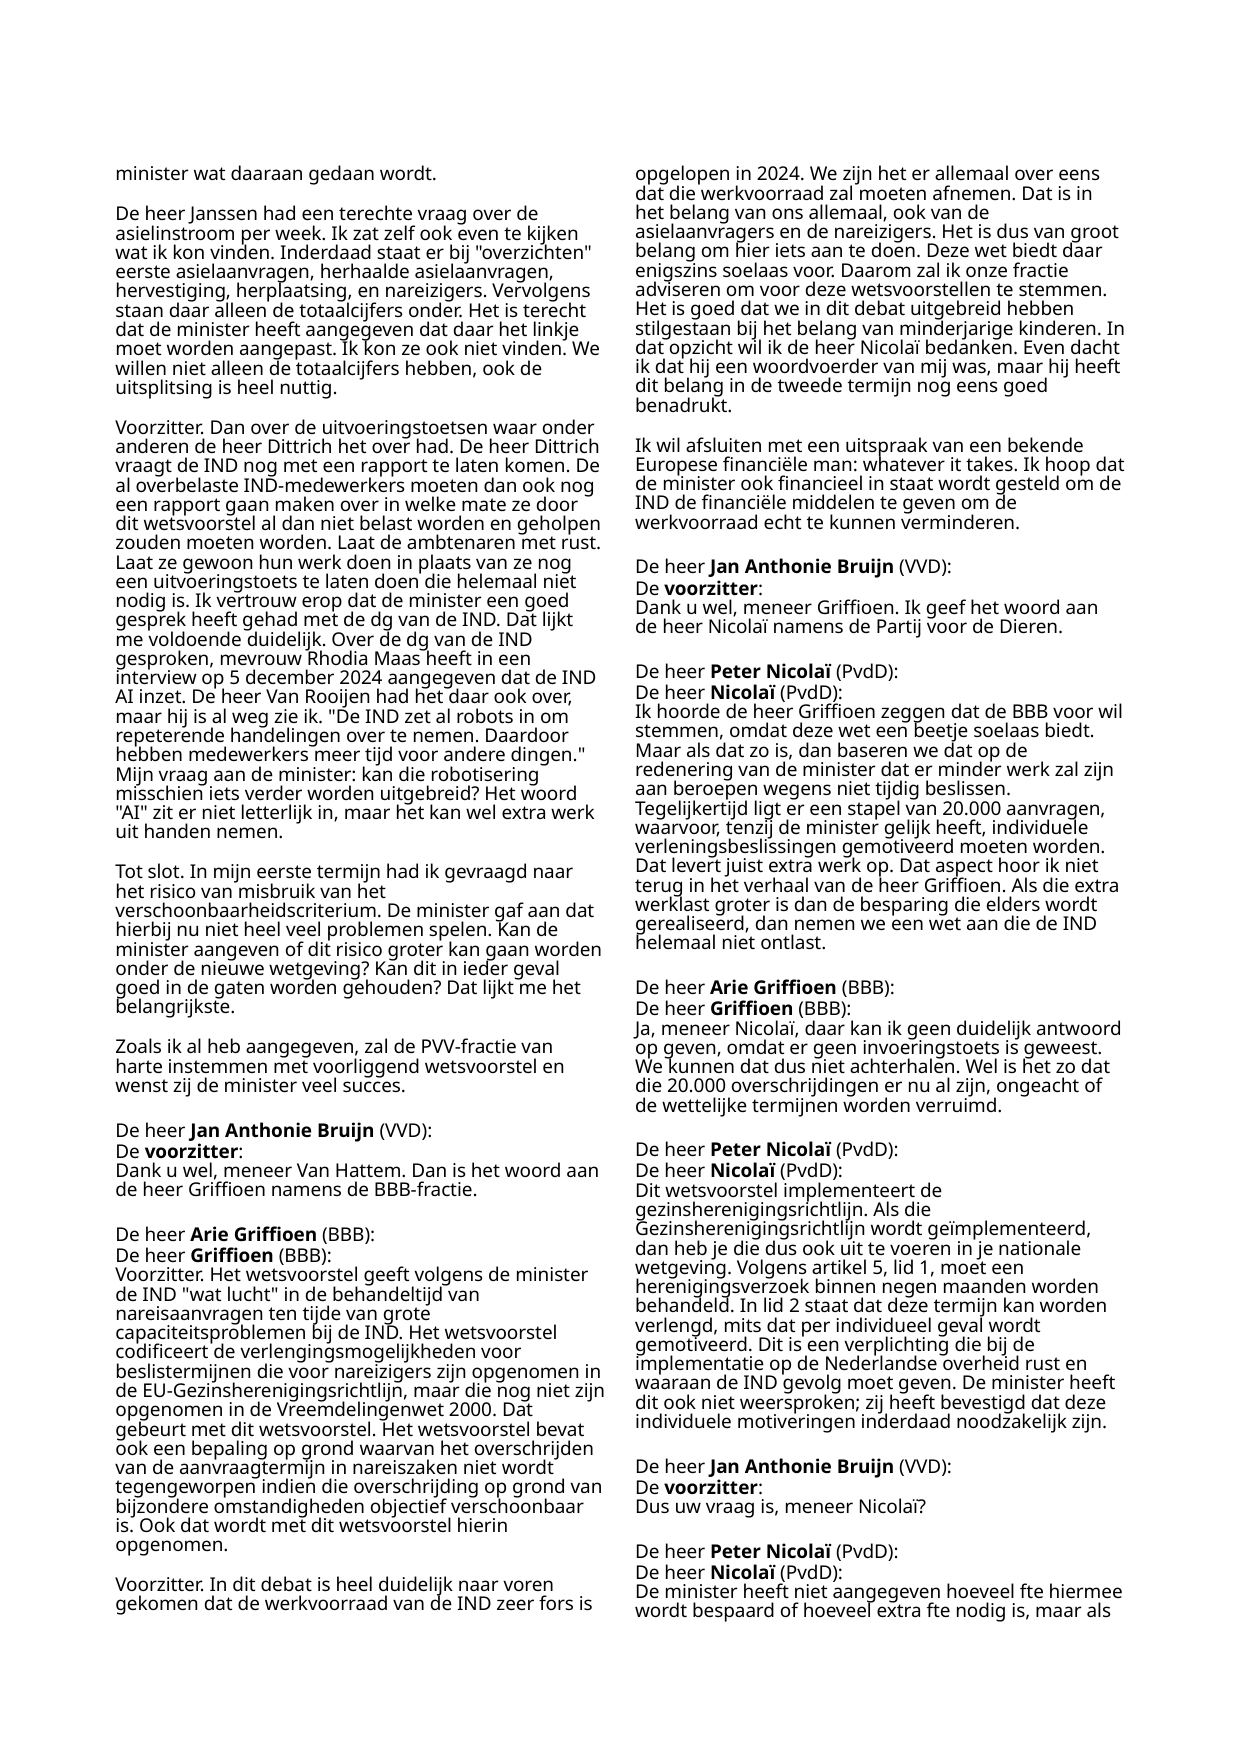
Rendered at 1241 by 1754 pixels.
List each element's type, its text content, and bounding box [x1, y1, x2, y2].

text De voorzitter: [115, 1143, 605, 1162]
text Ik hoorde de heer Griffioen zeggen dat de BBB voor wil stemmen, omdat deze wet een beetje soelaas biedt. Maar als dat zo is, dan baseren we dat op de redenering van de minister dat er minder werk zal zijn aan beroepen wegens niet tijdig beslissen. Tegelijkertijd ligt er een stapel van 20.000 aanvragen, waarvoor, tenzij de minister gelijk heeft, individuele verleningsbeslissingen gemotiveerd moeten worden. Dat levert juist extra werk op. Dat aspect hoor ik niet terug in het verhaal van de heer Griffioen. Als die extra werklast groter is dan de besparing die elders wordt gerealiseerd, dan nemen we een wet aan die de IND helemaal niet ontlast. [635, 703, 1125, 954]
text De voorzitter: [635, 1479, 1125, 1498]
text De voorzitter: [635, 579, 1125, 599]
text De minister heeft niet aangegeven hoeveel fte hiermee wordt bespaard of hoeveel extra fte nodig is, maar als [635, 1583, 1125, 1622]
text De heer Peter Nicolaï (PvdD): [635, 1137, 1125, 1162]
text De heer Nicolaï (PvdD): [635, 1564, 1125, 1583]
text Voorzitter. Het wetsvoorstel geeft volgens de minister de IND "wat lucht" in de behandeltijd van nareisaanvragen ten tijde van grote capaciteitsproblemen bij de IND. Het wetsvoorstel codificeert de verlengingsmogelijkheden voor beslistermijnen die voor nareizigers zijn opgenomen in de EU-Gezinsherenigingsrichtlijn, maar die nog niet zijn opgenomen in de Vreemdelingenwet 2000. Dat gebeurt met dit wetsvoorstel. Het wetsvoorstel bevat ook een bepaling op grond waarvan het overschrijden van de aanvraagtermijn in nareiszaken niet wordt tegengeworpen indien die overschrijding op grond van bijzondere omstandigheden objectief verschoonbaar is. Ook dat wordt met dit wetsvoorstel hierin opgenomen. [115, 1266, 605, 1555]
text Tot slot. In mijn eerste termijn had ik gevraagd naar het risico van misbruik van het verschoonbaarheidscriterium. De minister gaf aan dat hierbij nu niet heel veel problemen spelen. Kan de minister aangeven of dit risico groter kan gaan worden onder de nieuwe wetgeving? Kan dit in ieder geval goed in de gaten worden gehouden? Dat lijkt me het belangrijkste. [115, 863, 605, 1018]
text Ik wil afsluiten met een uitspraak van een bekende Europese financiële man: whatever it takes. Ik hoop dat de minister ook financieel in staat wordt gesteld om de IND de financiële middelen te geven om de werkvoorraad echt te kunnen verminderen. [635, 437, 1125, 533]
text Voorzitter. In dit debat is heel duidelijk naar voren gekomen dat de werkvoorraad van de IND zeer fors is [115, 1576, 605, 1615]
text Ja, meneer Nicolaï, daar kan ik geen duidelijk antwoord op geven, omdat er geen invoeringstoets is geweest. We kunnen dat dus niet achterhalen. Wel is het zo dat die 20.000 overschrijdingen er nu al zijn, ongeacht of de wettelijke termijnen worden verruimd. [635, 1019, 1125, 1116]
text Zoals ik al heb aangegeven, zal de PVV-fractie van harte instemmen met voorliggend wetsvoorstel en wenst zij de minister veel succes. [115, 1038, 605, 1096]
text minister wat daaraan gedaan wordt. [115, 165, 605, 184]
text opgelopen in 2024. We zijn het er allemaal over eens dat die werkvoorraad zal moeten afnemen. Dat is in het belang van ons allemaal, ook van de asielaanvragers en de nareizigers. Het is dus van groot belang om hier iets aan te doen. Deze wet biedt daar enigszins soelaas voor. Daarom zal ik onze fractie adviseren om voor deze wetsvoorstellen te stemmen. Het is goed dat we in dit debat uitgebreid hebben stilgestaan bij het belang van minderjarige kinderen. In dat opzicht wil ik de heer Nicolaï bedanken. Even dacht ik dat hij een woordvoerder van mij was, maar hij heeft dit belang in de tweede termijn nog eens goed benadrukt. [635, 165, 1125, 416]
text De heer Griffioen (BBB): [635, 1000, 1125, 1019]
text De heer Arie Griffioen (BBB): [115, 1221, 605, 1247]
text Dit wetsvoorstel implementeert de gezinsherenigingsrichtlijn. Als die Gezinsherenigingsrichtlijn wordt geïmplementeerd, dan heb je die dus ook uit te voeren in je nationale wetgeving. Volgens artikel 5, lid 1, moet een herenigingsverzoek binnen negen maanden worden behandeld. In lid 2 staat dat deze termijn kan worden verlengd, mits dat per individueel geval wordt gemotiveerd. Dit is een verplichting die bij de implementatie op de Nederlandse overheid rust en waaraan de IND gevolg moet geven. De minister heeft dit ook niet weersproken; zij heeft bevestigd dat deze individuele motiveringen inderdaad noodzakelijk zijn. [635, 1182, 1125, 1432]
text De heer Janssen had een terechte vraag over de asielinstroom per week. Ik zat zelf ook even te kijken wat ik kon vinden. Inderdaad staat er bij "overzichten" eerste asielaanvragen, herhaalde asielaanvragen, hervestiging, herplaatsing, en nareizigers. Vervolgens staan daar alleen de totaalcijfers onder. Het is terecht dat de minister heeft aangegeven dat daar het linkje moet worden aangepast. Ik kon ze ook niet vinden. We willen niet alleen de totaalcijfers hebben, ook de uitsplitsing is heel nuttig. [115, 205, 605, 398]
text De heer Nicolaï (PvdD): [635, 1162, 1125, 1182]
text Voorzitter. Dan over de uitvoeringstoetsen waar onder anderen de heer Dittrich het over had. De heer Dittrich vraagt de IND nog met een rapport te laten komen. De al overbelaste IND-medewerkers moeten dan ook nog een rapport gaan maken over in welke mate ze door dit wetsvoorstel al dan niet belast worden en geholpen zouden moeten worden. Laat de ambtenaren met rust. Laat ze gewoon hun werk doen in plaats van ze nog een uitvoeringstoets te laten doen die helemaal niet nodig is. Ik vertrouw erop dat de minister een goed gesprek heeft gehad met de dg van de IND. Dat lijkt me voldoende duidelijk. Over de dg van de IND gesproken, mevrouw Rhodia Maas heeft in een interview op 5 december 2024 aangegeven dat de IND AI inzet. De heer Van Rooijen had het daar ook over, maar hij is al weg zie ik. "De IND zet al robots in om repeterende handelingen over te nemen. Daardoor hebben medewerkers meer tijd voor andere dingen." Mijn vraag aan de minister: kan die robotisering misschien iets verder worden uitgebreid? Het woord "AI" zit er niet letterlijk in, maar het kan wel extra werk uit handen nemen. [115, 419, 605, 843]
text Dank u wel, meneer Van Hattem. Dan is het woord aan de heer Griffioen namens de BBB-fractie. [115, 1162, 605, 1201]
text De heer Jan Anthonie Bruijn (VVD): [115, 1117, 605, 1143]
text De heer Jan Anthonie Bruijn (VVD): [635, 554, 1125, 579]
text De heer Arie Griffioen (BBB): [635, 974, 1125, 1000]
text De heer Nicolaï (PvdD): [635, 684, 1125, 703]
text Dus uw vraag is, meneer Nicolaï? [635, 1498, 1125, 1517]
text Dank u wel, meneer Griffioen. Ik geef het woord aan de heer Nicolaï namens de Partij voor de Dieren. [635, 599, 1125, 637]
text De heer Peter Nicolaï (PvdD): [635, 658, 1125, 684]
text De heer Jan Anthonie Bruijn (VVD): [635, 1453, 1125, 1479]
text De heer Peter Nicolaï (PvdD): [635, 1538, 1125, 1564]
text De heer Griffioen (BBB): [115, 1247, 605, 1266]
